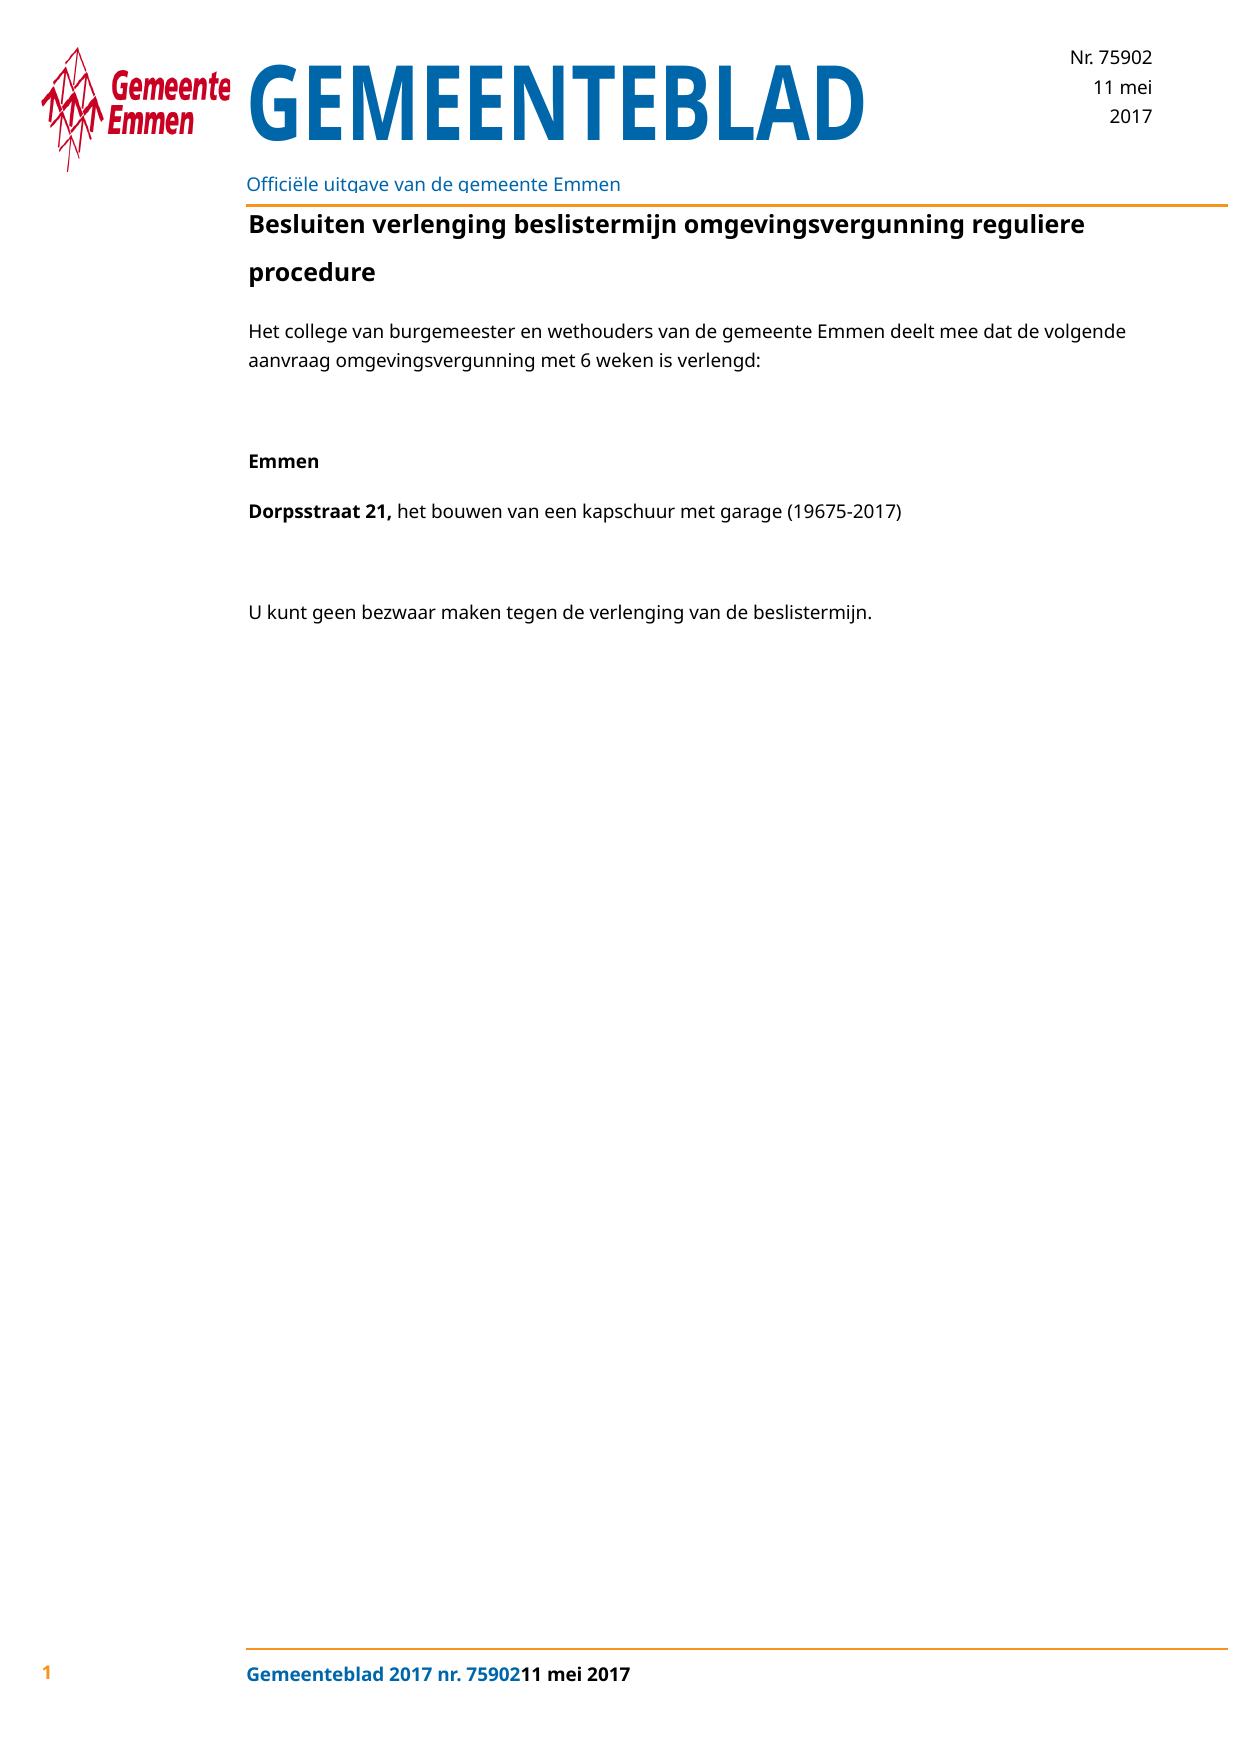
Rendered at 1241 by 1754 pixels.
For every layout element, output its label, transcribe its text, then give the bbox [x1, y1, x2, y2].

picture [41, 47, 231, 172]
text Dorpsstraat 21, het bouwen van een kapschuur met garage (19675-2017) [248, 499, 1152, 524]
text Emmen [248, 448, 1152, 474]
text Besluiten verlenging beslistermijn omgevingsvergunning reguliere procedure [248, 207, 1152, 288]
text Het college van burgemeester en wethouders van de gemeente Emmen deelt mee dat de volgende aanvraag omgevingsvergunning met 6 weken is verlengd: [248, 318, 1152, 373]
text U kunt geen bezwaar maken tegen de verlenging van de beslistermijn. [248, 599, 1152, 625]
